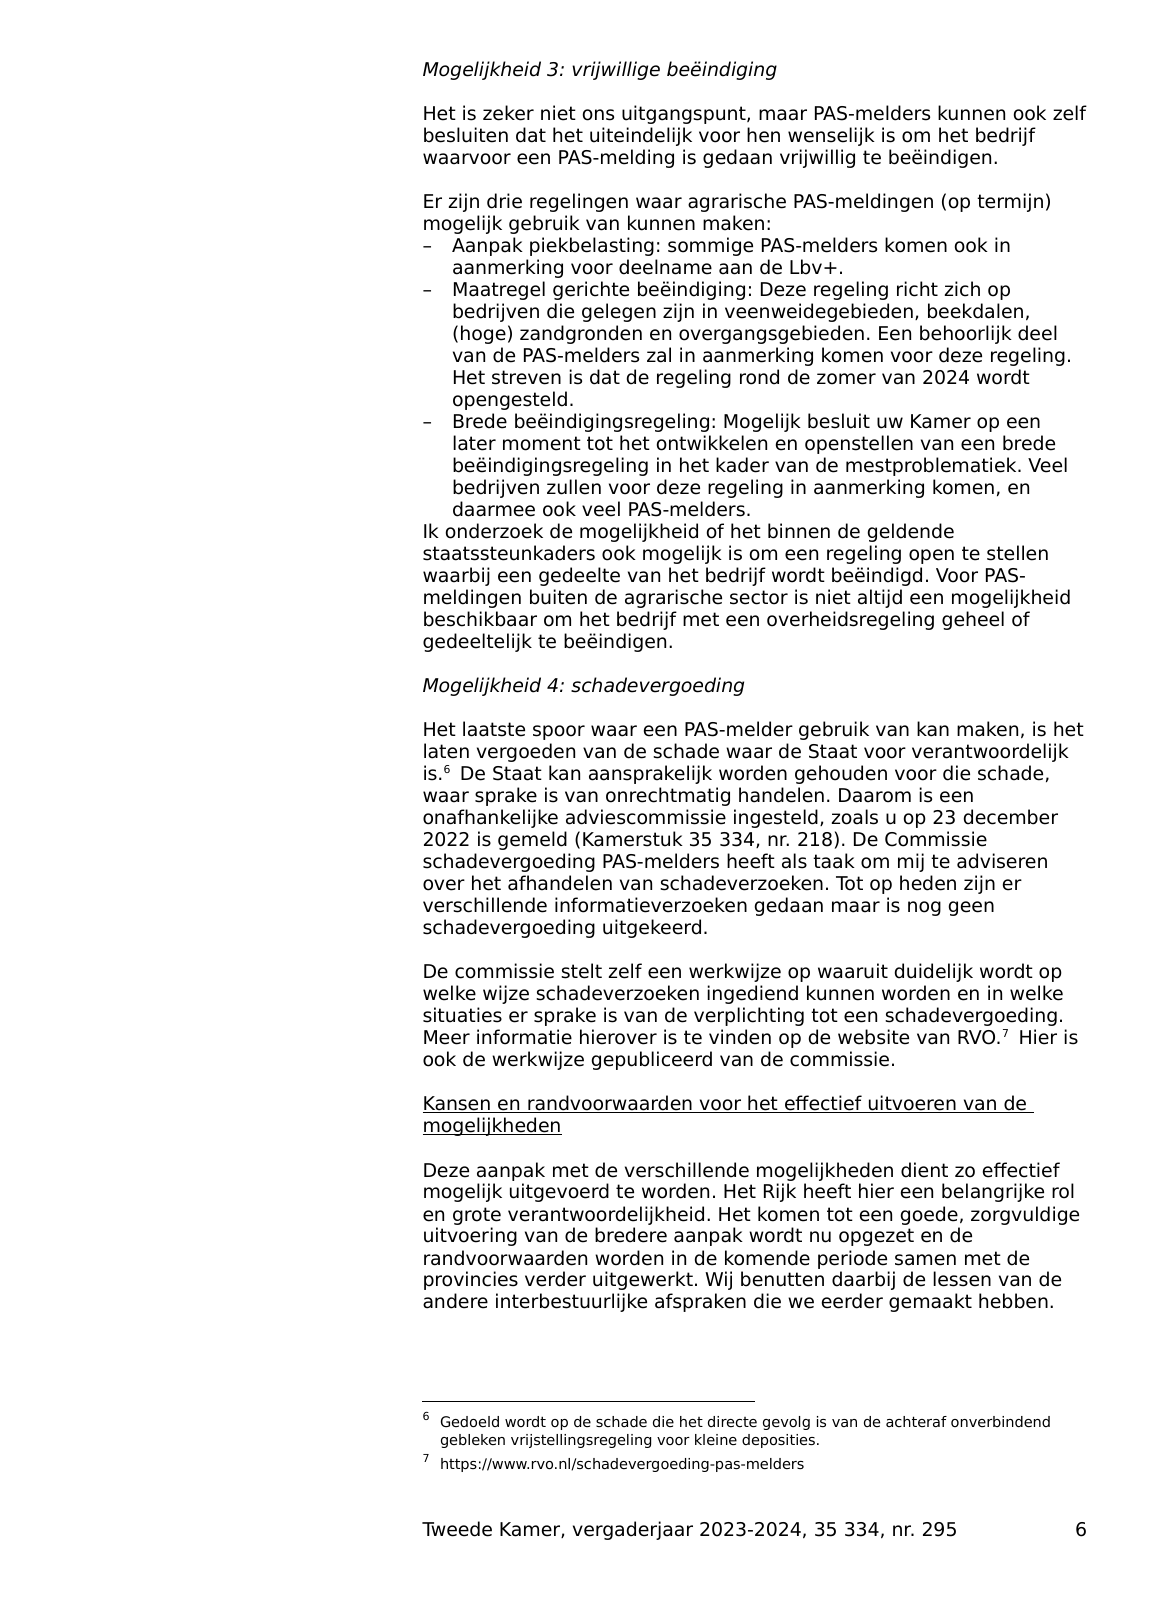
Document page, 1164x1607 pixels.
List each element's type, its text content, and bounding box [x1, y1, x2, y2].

text Er zijn drie regelingen waar agrarische PAS-meldingen (op termijn) mogelijk gebruik van kunnen maken: [422, 191, 1087, 235]
text – Brede beëindigingsregeling: Mogelijk besluit uw Kamer op een later moment tot het ontwikkelen en openstellen van een brede beëindigingsregeling in het kader van de mestproblematiek. Veel bedrijven zullen voor deze regeling in aanmerking komen, en daarmee ook veel PAS-melders. [422, 411, 1087, 521]
text Het laatste spoor waar een PAS-melder gebruik van kan maken, is het laten vergoeden van de schade waar de Staat voor verantwoordelijk is. De Staat kan aansprakelijk worden gehouden voor die schade, waar sprake is van onrechtmatig handelen. Daarom is een onafhankelijke adviescommissie ingesteld, zoals u op 23 december 2022 is gemeld (Kamerstuk 35 334, nr. 218). De Commissie schadevergoeding PAS-melders heeft als taak om mij te adviseren over het afhandelen van schadeverzoeken. Tot op heden zijn er verschillende informatieverzoeken gedaan maar is nog geen schadevergoeding uitgekeerd. [422, 719, 1087, 939]
text Ik onderzoek de mogelijkheid of het binnen de geldende staatssteunkaders ook mogelijk is om een regeling open te stellen waarbij een gedeelte van het bedrijf wordt beëindigd. Voor PAS-meldingen buiten de agrarische sector is niet altijd een mogelijkheid beschikbaar om het bedrijf met een overheidsregeling geheel of gedeeltelijk te beëindigen. [422, 521, 1087, 653]
text De commissie stelt zelf een werkwijze op waaruit duidelijk wordt op welke wijze schadeverzoeken ingediend kunnen worden en in welke situaties er sprake is van de verplichting tot een schadevergoeding. Meer informatie hierover is te vinden op de website van RVO. Hier is ook de werkwijze gepubliceerd van de commissie. [422, 961, 1087, 1071]
subtitle Mogelijkheid 3: vrijwillige beëindiging [422, 59, 1087, 81]
text Deze aanpak met de verschillende mogelijkheden dient zo effectief mogelijk uitgevoerd te worden. Het Rijk heeft hier een belangrijke rol en grote verantwoordelijkheid. Het komen tot een goede, zorgvuldige uitvoering van de bredere aanpak wordt nu opgezet en de randvoorwaarden worden in de komende periode samen met de provincies verder uitgewerkt. Wij benutten daarbij de lessen van de andere interbestuurlijke afspraken die we eerder gemaakt hebben. [422, 1159, 1087, 1313]
text https://www.rvo.nl/schadevergoeding-pas-melders [422, 1452, 1087, 1474]
text Gedoeld wordt op de schade die het directe gevolg is van de achteraf onverbindend gebleken vrijstellingsregeling voor kleine deposities. [422, 1410, 1087, 1449]
subtitle Mogelijkheid 4: schadevergoeding [422, 675, 1087, 697]
text – Aanpak piekbelasting: sommige PAS-melders komen ook in aanmerking voor deelname aan de Lbv+. [422, 235, 1087, 279]
text – Maatregel gerichte beëindiging: Deze regeling richt zich op bedrijven die gelegen zijn in veenweidegebieden, beekdalen, (hoge) zandgronden en overgangsgebieden. Een behoorlijk deel van de PAS-melders zal in aanmerking komen voor deze regeling. Het streven is dat de regeling rond de zomer van 2024 wordt opengesteld. [422, 279, 1087, 411]
text Het is zeker niet ons uitgangspunt, maar PAS-melders kunnen ook zelf besluiten dat het uiteindelijk voor hen wenselijk is om het bedrijf waarvoor een PAS-melding is gedaan vrijwillig te beëindigen. [422, 103, 1087, 169]
subtitle Kansen en randvoorwaarden voor het effectief uitvoeren van de mogelijkheden [422, 1093, 1087, 1137]
